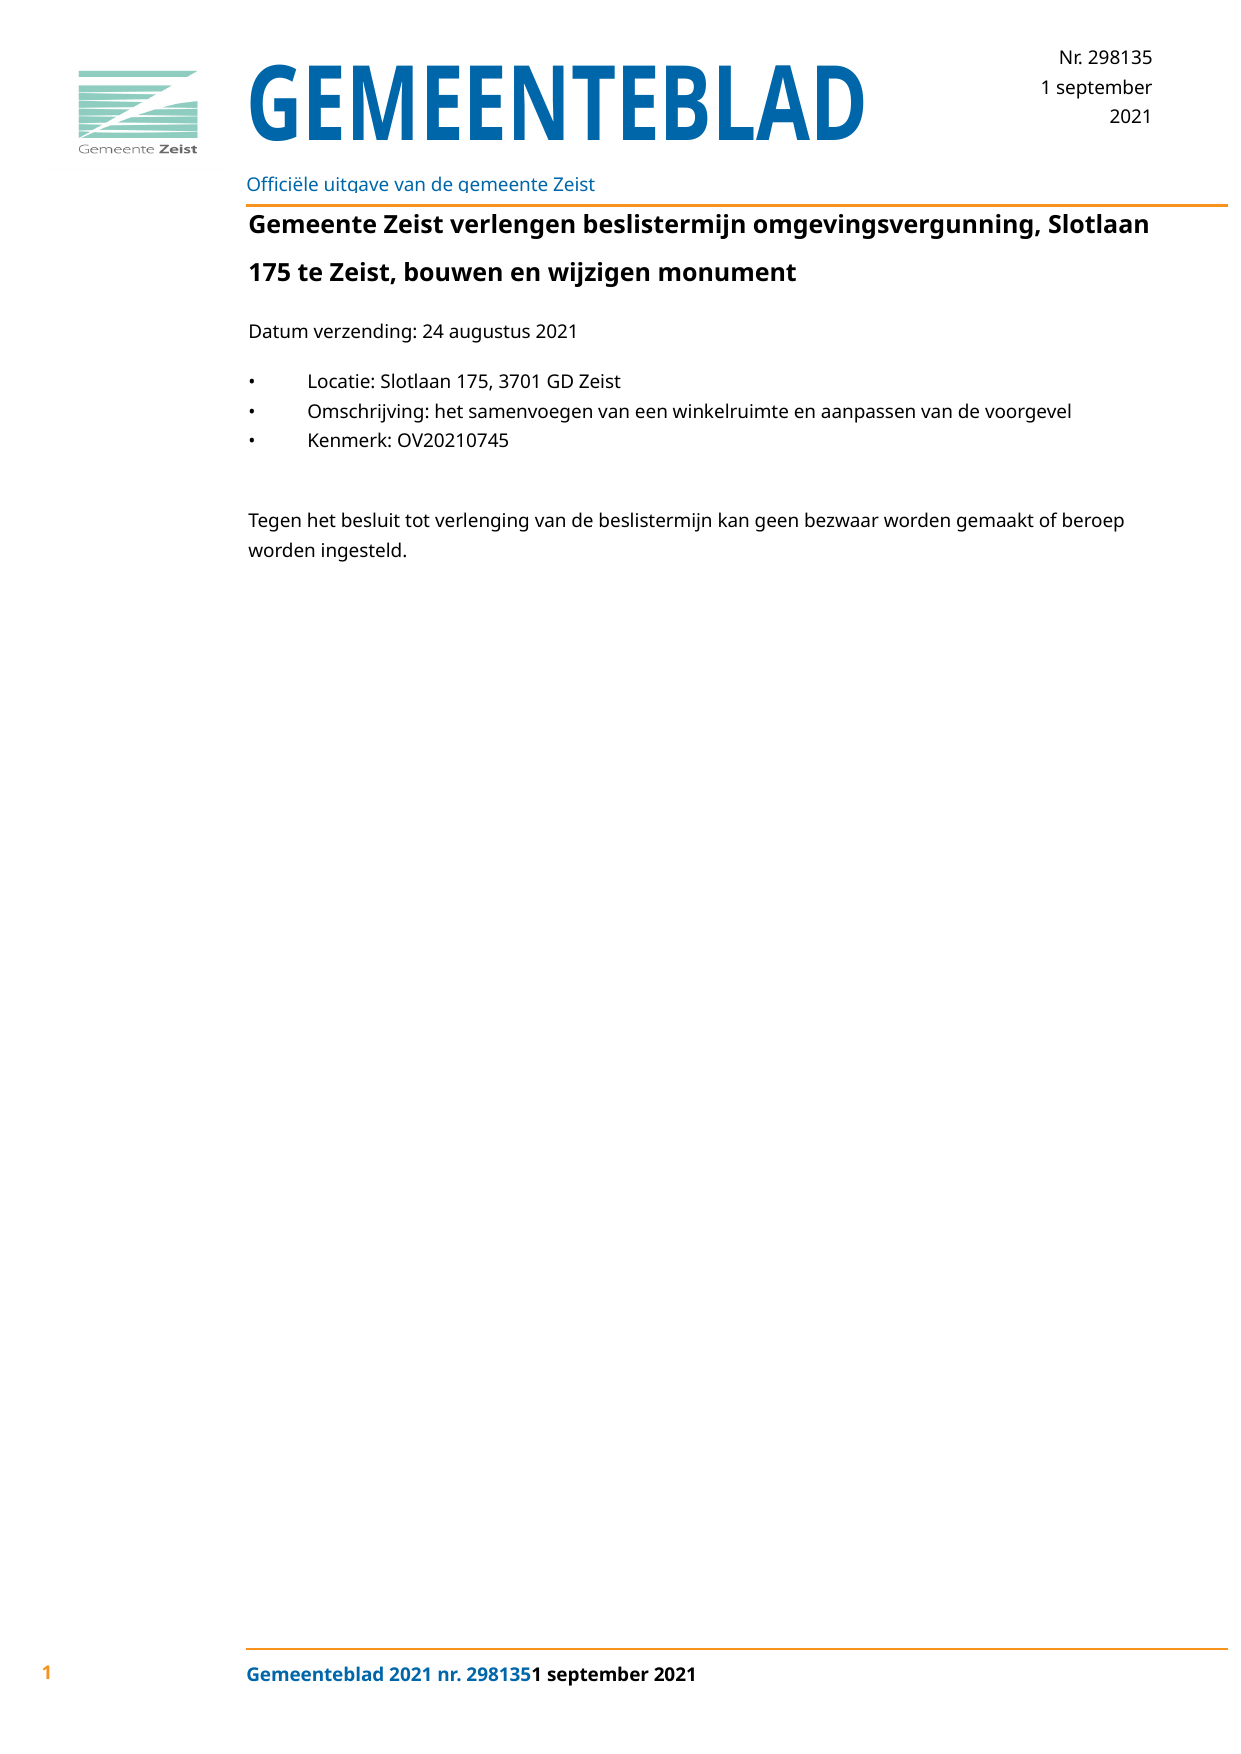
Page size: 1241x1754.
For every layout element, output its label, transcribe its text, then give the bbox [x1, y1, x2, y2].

list Omschrijving: het samenvoegen van een winkelruimte en aanpassen van de voorgevel [248, 398, 1152, 424]
text Gemeente Zeist verlengen beslistermijn omgevingsvergunning, Slotlaan 175 te Zeist, bouwen en wijzigen monument [248, 207, 1152, 288]
text Tegen het besluit tot verlenging van de beslistermijn kan geen bezwaar worden gemaakt of beroep worden ingesteld. [248, 507, 1152, 563]
list Kenmerk: OV20210745 [248, 427, 1152, 453]
list Locatie: Slotlaan 175, 3701 GD Zeist [248, 368, 1152, 394]
picture [41, 47, 231, 172]
text Datum verzending: 24 augustus 2021 [248, 318, 1152, 344]
